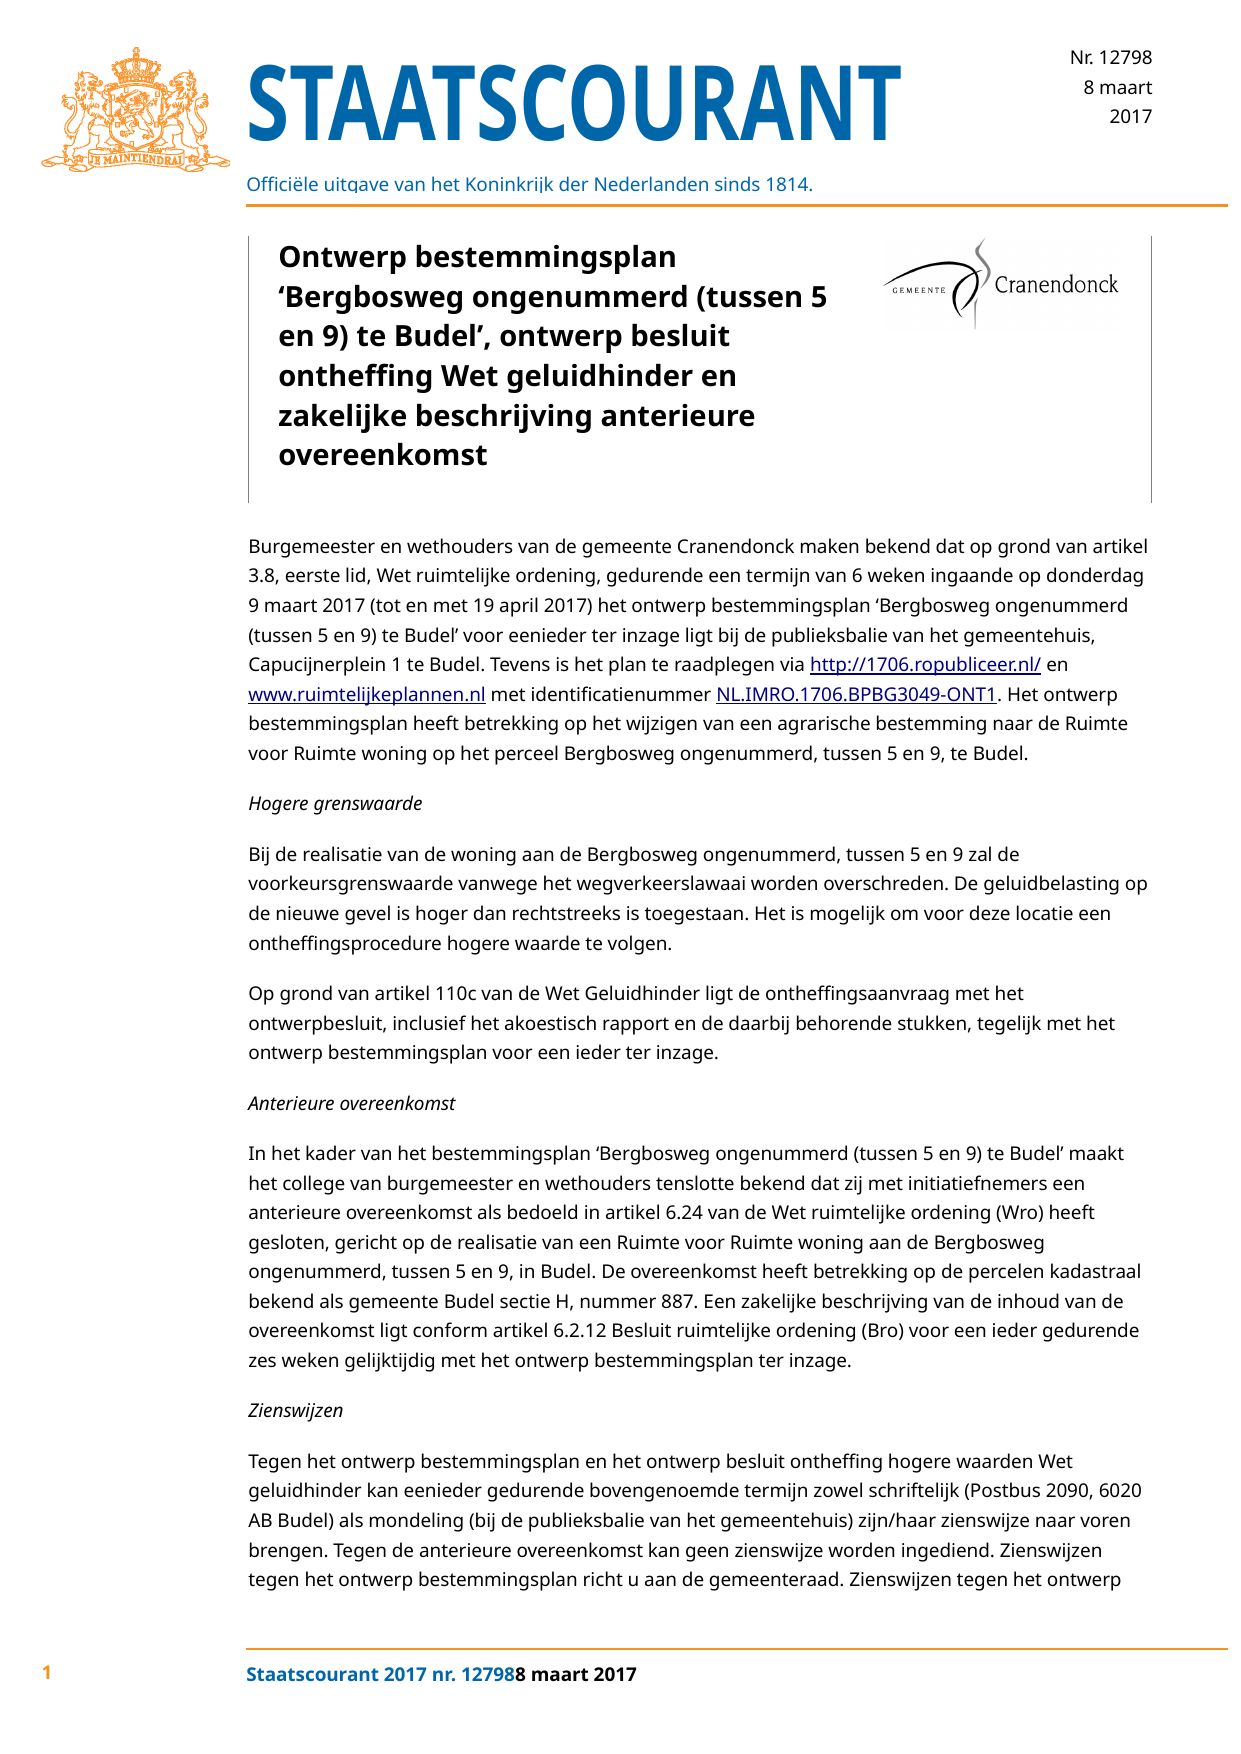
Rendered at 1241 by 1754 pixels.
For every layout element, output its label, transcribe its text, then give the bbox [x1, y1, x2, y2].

table_header [850, 236, 1151, 503]
text Anterieure overeenkomst [248, 1090, 1152, 1115]
text Tegen het ontwerp bestemmingsplan en het ontwerp besluit ontheffing hogere waarden Wet geluidhinder kan eenieder gedurende bovengenoemde termijn zowel schriftelijk (Postbus 2090, 6020 AB Budel) als mondeling (bij de publieksbalie van het gemeentehuis) zijn/haar zienswijze naar voren brengen. Tegen de anterieure overeenkomst kan geen zienswijze worden ingediend. Zienswijzen tegen het ontwerp bestemmingsplan richt u aan de gemeenteraad. Zienswijzen tegen het ontwerp [248, 1448, 1152, 1592]
text Op grond van artikel 110c van de Wet Geluidhinder ligt de ontheffingsaanvraag met het ontwerpbesluit, inclusief het akoestisch rapport en de daarbij behorende stukken, tegelijk met het ontwerp bestemmingsplan voor een ieder ter inzage. [248, 980, 1152, 1065]
text Bij de realisatie van de woning aan de Bergbosweg ongenummerd, tussen 5 en 9 zal de voorkeursgrenswaarde vanwege het wegverkeerslawaai worden overschreden. De geluidbelasting op de nieuwe gevel is hoger dan rechtstreeks is toegestaan. Het is mogelijk om voor deze locatie een ontheffingsprocedure hogere waarde te volgen. [248, 841, 1152, 955]
text Hogere grenswaarde [248, 791, 1152, 816]
text Zienswijzen [248, 1398, 1152, 1423]
text Burgemeester en wethouders van de gemeente Cranendonck maken bekend dat op grond van artikel 3.8, eerste lid, Wet ruimtelijke ordening, gedurende een termijn van 6 weken ingaande op donderdag 9 maart 2017 (tot en met 19 april 2017) het ontwerp bestemmingsplan ‘Bergbosweg ongenummerd (tussen 5 en 9) te Budel’ voor eenieder ter inzage ligt bij de publieksbalie van het gemeentehuis, Capucijnerplein 1 te Budel. Tevens is het plan te raadplegen via http://1706.ropubliceer.nl/ en www.ruimtelijkeplannen.nl met identificatienummer NL.IMRO.1706.BPBG3049-ONT1. Het ontwerp bestemmingsplan heeft betrekking op het wijzigen van een agrarische bestemming naar de Ruimte voor Ruimte woning op het perceel Bergbosweg ongenummerd, tussen 5 en 9, te Budel. [248, 533, 1152, 766]
table_header Ontwerp bestemmingsplan ‘Bergbosweg ongenummerd (tussen 5 en 9) te Budel’, ontwerp besluit ontheffing Wet geluidhinder en zakelijke beschrijving anterieure overeenkomst [249, 236, 850, 503]
picture [882, 236, 1119, 331]
text In het kader van het bestemmingsplan ‘Bergbosweg ongenummerd (tussen 5 en 9) te Budel’ maakt het college van burgemeester en wethouders tenslotte bekend dat zij met initiatiefnemers een anterieure overeenkomst als bedoeld in artikel 6.24 van de Wet ruimtelijke ordening (Wro) heeft gesloten, gericht op de realisatie van een Ruimte voor Ruimte woning aan de Bergbosweg ongenummerd, tussen 5 en 9, in Budel. De overeenkomst heeft betrekking op de percelen kadastraal bekend als gemeente Budel sectie H, nummer 887. Een zakelijke beschrijving van de inhoud van de overeenkomst ligt conform artikel 6.2.12 Besluit ruimtelijke ordening (Bro) voor een ieder gedurende zes weken gelijktijdig met het ontwerp bestemmingsplan ter inzage. [248, 1140, 1152, 1373]
picture [41, 47, 231, 172]
